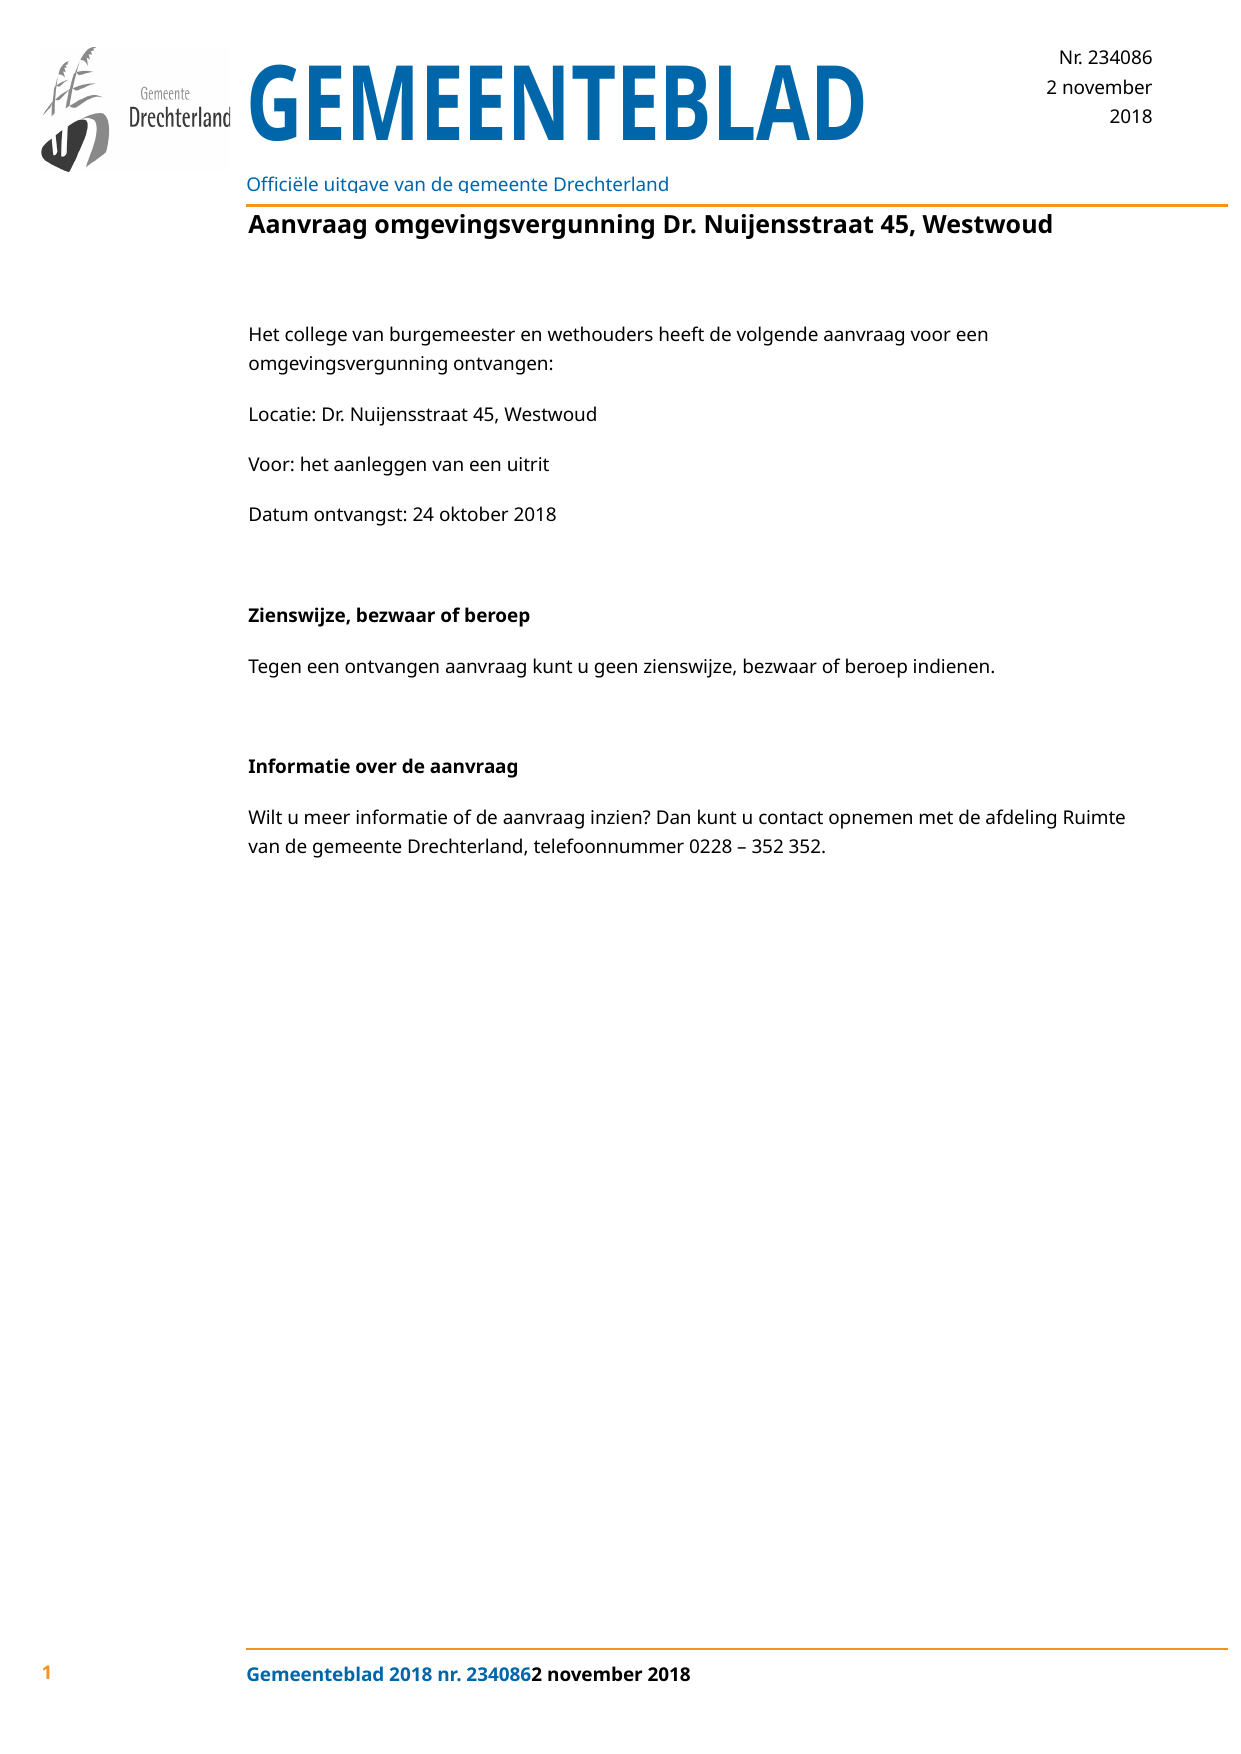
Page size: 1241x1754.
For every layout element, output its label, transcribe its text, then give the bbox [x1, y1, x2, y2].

text Tegen een ontvangen aanvraag kunt u geen zienswijze, bezwaar of beroep indienen. [248, 653, 1152, 678]
text Voor: het aanleggen van een uitrit [248, 451, 1152, 477]
picture [41, 47, 231, 172]
text Aanvraag omgevingsvergunning Dr. Nuijensstraat 45, Westwoud [248, 207, 1152, 241]
text Datum ontvangst: 24 oktober 2018 [248, 502, 1152, 527]
text Informatie over de aanvraag [248, 754, 1152, 779]
text Locatie: Dr. Nuijensstraat 45, Westwoud [248, 401, 1152, 426]
text Wilt u meer informatie of de aanvraag inzien? Dan kunt u contact opnemen met de afdeling Ruimte van de gemeente Drechterland, telefoonnummer 0228 – 352 352. [248, 804, 1152, 859]
text Zienswijze, bezwaar of beroep [248, 602, 1152, 628]
text Het college van burgemeester en wethouders heeft de volgende aanvraag voor een omgevingsvergunning ontvangen: [248, 321, 1152, 376]
